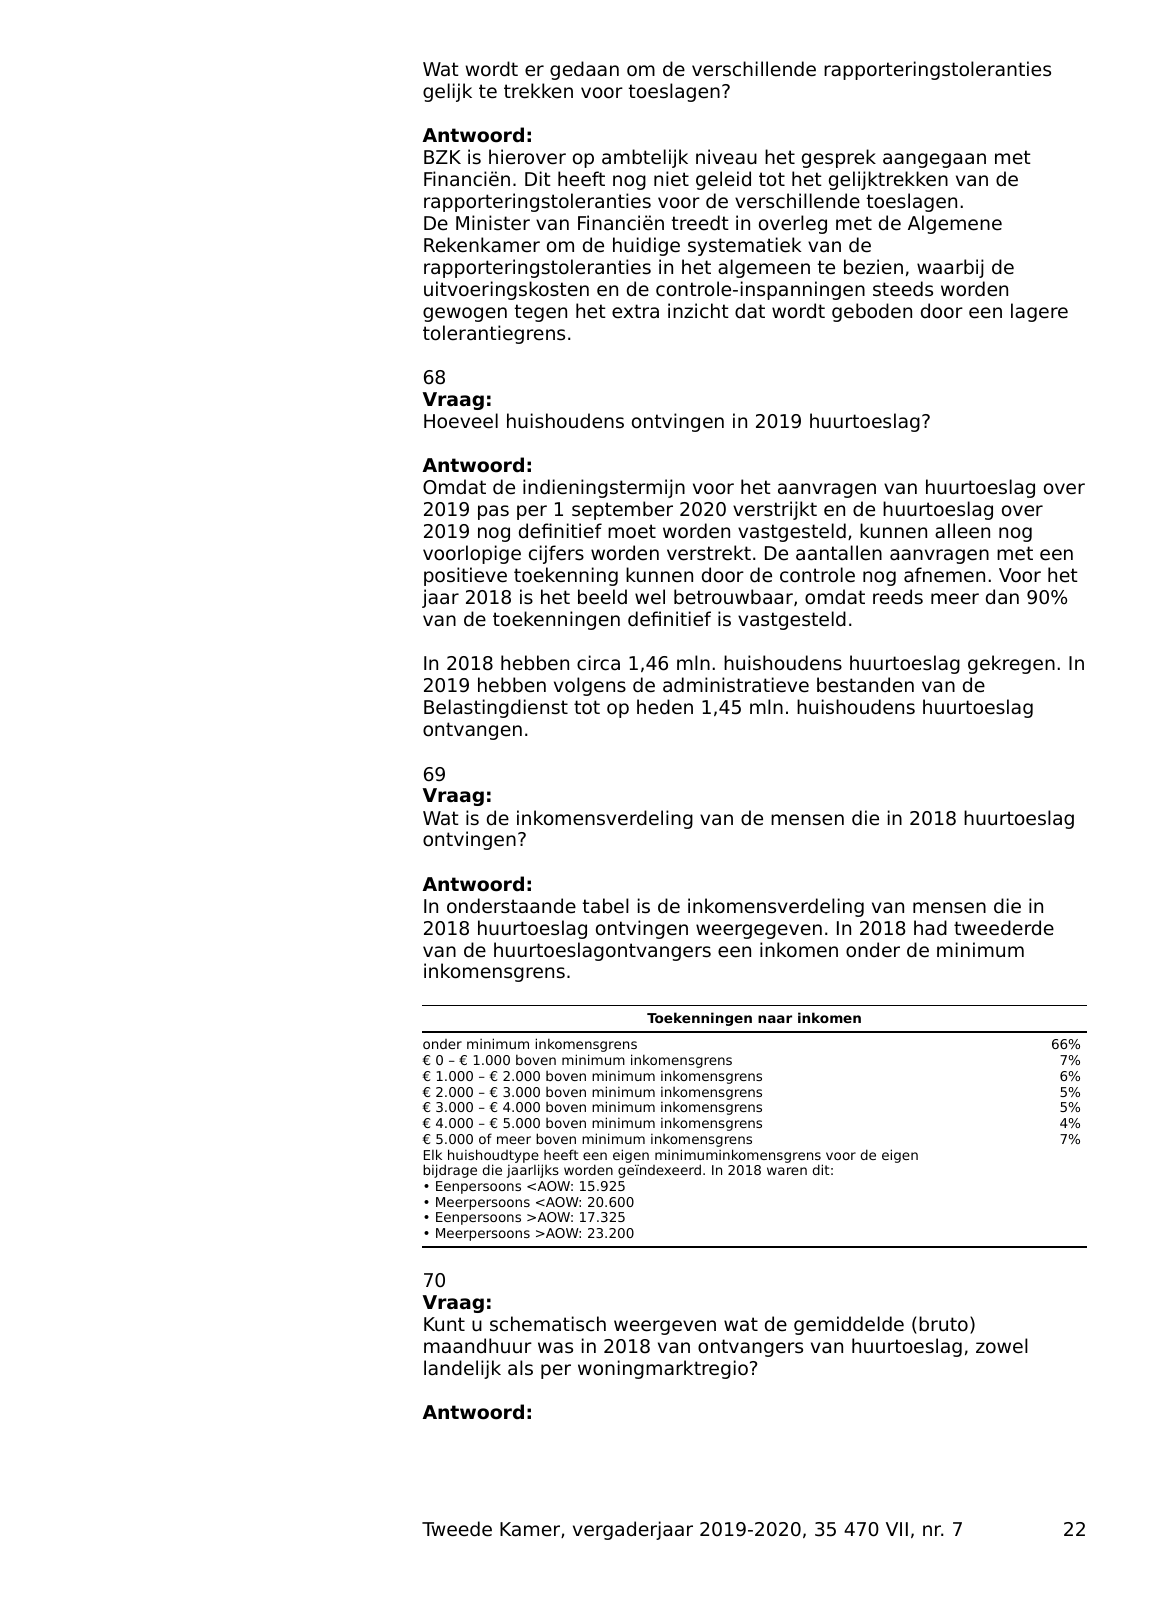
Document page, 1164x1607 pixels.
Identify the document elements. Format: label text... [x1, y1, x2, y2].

table_cell 7% [954, 1132, 1087, 1147]
text Vraag: [422, 389, 1087, 411]
table_cell € 3.000 – € 4.000 boven minimum inkomensgrens [422, 1100, 954, 1116]
text Wat wordt er gedaan om de verschillende rapporteringstoleranties gelijk te trekken voor toeslagen? [422, 59, 1087, 103]
table_cell € 1.000 – € 2.000 boven minimum inkomensgrens [422, 1069, 954, 1084]
table_cell 66% [954, 1033, 1087, 1053]
text Antwoord: [422, 455, 1087, 477]
text In 2018 hebben circa 1,46 mln. huishoudens huurtoeslag gekregen. In 2019 hebben volgens de administratieve bestanden van de Belastingdienst tot op heden 1,45 mln. huishoudens huurtoeslag ontvangen. [422, 653, 1087, 741]
text BZK is hierover op ambtelijk niveau het gesprek aangegaan met Financiën. Dit heeft nog niet geleid tot het gelijktrekken van de rapporteringstoleranties voor de verschillende toeslagen. [422, 147, 1087, 213]
table_cell onder minimum inkomensgrens [422, 1033, 954, 1053]
table_cell [954, 1147, 1087, 1246]
text Antwoord: [422, 1402, 1087, 1424]
text Antwoord: [422, 125, 1087, 147]
table_cell 4% [954, 1116, 1087, 1132]
text De Minister van Financiën treedt in overleg met de Algemene Rekenkamer om de huidige systematiek van de rapporteringstoleranties in het algemeen te bezien, waarbij de uitvoeringskosten en de controle-inspanningen steeds worden gewogen tegen het extra inzicht dat wordt geboden door een lagere tolerantiegrens. [422, 213, 1087, 345]
text Antwoord: [422, 873, 1087, 896]
text Kunt u schematisch weergeven wat de gemiddelde (bruto) maandhuur was in 2018 van ontvangers van huurtoeslag, zowel landelijk als per woningmarktregio? [422, 1313, 1087, 1379]
table_cell 6% [954, 1069, 1087, 1084]
text Vraag: [422, 1292, 1087, 1313]
text 69 [422, 763, 1087, 785]
table_header Toekenningen naar inkomen [422, 1006, 1087, 1031]
table_cell Elk huishoudtype heeft een eigen minimuminkomensgrens voor de eigen bijdrage die jaarlijks worden geïndexeerd. In 2018 waren dit: • Eenpersoons <AOW: 15.925 • Meerpersoons <AOW: 20.600 • Eenpersoons >AOW: 17.325 • Meerpersoons >AOW: 23.200 [422, 1147, 954, 1246]
table_cell € 4.000 – € 5.000 boven minimum inkomensgrens [422, 1116, 954, 1132]
table_cell € 0 – € 1.000 boven minimum inkomensgrens [422, 1053, 954, 1069]
text Omdat de indieningstermijn voor het aanvragen van huurtoeslag over 2019 pas per 1 september 2020 verstrijkt en de huurtoeslag over 2019 nog definitief moet worden vastgesteld, kunnen alleen nog voorlopige cijfers worden verstrekt. De aantallen aanvragen met een positieve toekenning kunnen door de controle nog afnemen. Voor het jaar 2018 is het beeld wel betrouwbaar, omdat reeds meer dan 90% van de toekenningen definitief is vastgesteld. [422, 477, 1087, 631]
table_cell € 5.000 of meer boven minimum inkomensgrens [422, 1132, 954, 1147]
text 70 [422, 1269, 1087, 1292]
text Hoeveel huishoudens ontvingen in 2019 huurtoeslag? [422, 411, 1087, 433]
text Wat is de inkomensverdeling van de mensen die in 2018 huurtoeslag ontvingen? [422, 807, 1087, 851]
table_cell 7% [954, 1053, 1087, 1069]
text In onderstaande tabel is de inkomensverdeling van mensen die in 2018 huurtoeslag ontvingen weergegeven. In 2018 had tweederde van de huurtoeslagontvangers een inkomen onder de minimum inkomensgrens. [422, 896, 1087, 983]
text Vraag: [422, 785, 1087, 807]
table_cell 5% [954, 1084, 1087, 1100]
table_cell 5% [954, 1100, 1087, 1116]
table_cell € 2.000 – € 3.000 boven minimum inkomensgrens [422, 1084, 954, 1100]
text 68 [422, 367, 1087, 389]
